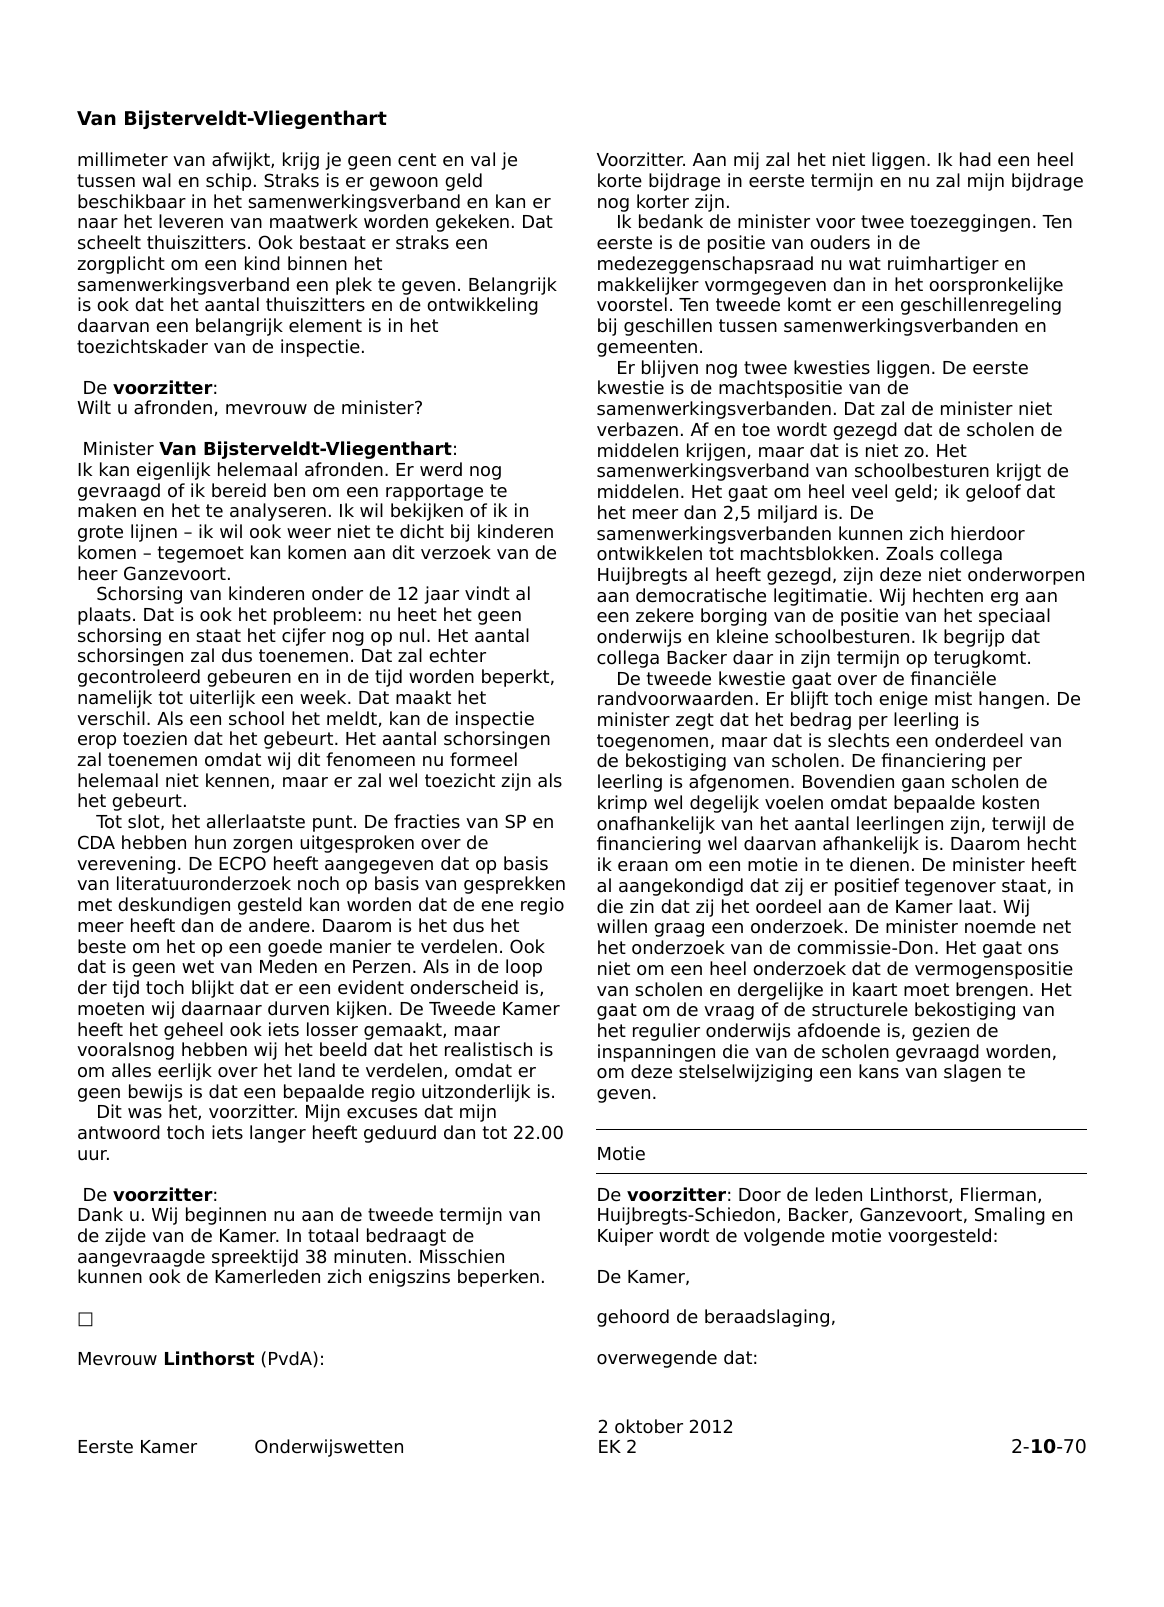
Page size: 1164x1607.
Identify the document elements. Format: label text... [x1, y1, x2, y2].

text De voorzitter: [77, 1184, 567, 1205]
text Dit was het, voorzitter. Mijn excuses dat mijn antwoord toch iets langer heeft geduurd dan tot 22.00 uur. [77, 1102, 567, 1164]
text Ik kan eigenlijk helemaal afronden. Er werd nog gevraagd of ik bereid ben om een rapportage te maken en het te analyseren. Ik wil bekijken of ik in grote lijnen – ik wil ook weer niet te dicht bij kinderen komen – tegemoet kan komen aan dit verzoek van de heer Ganzevoort. [77, 460, 567, 584]
text Minister Van Bijsterveldt-Vliegenthart: [77, 439, 567, 460]
text Wilt u afronden, mevrouw de minister? [77, 398, 567, 419]
text De Kamer, [596, 1267, 1087, 1287]
text De voorzitter: [77, 377, 567, 398]
text De voorzitter: Door de leden Linthorst, Flierman, Huijbregts-Schiedon, Backer, Ganzevoort, Smaling en Kuiper wordt de volgende motie voorgesteld: [596, 1184, 1087, 1247]
text Mevrouw Linthorst (PvdA): [77, 1349, 567, 1369]
text Dank u. Wij beginnen nu aan de tweede termijn van de zijde van de Kamer. In totaal bedraagt de aangevraagde spreektijd 38 minuten. Misschien kunnen ook de Kamerleden zich enigszins beperken. [77, 1205, 567, 1288]
text gehoord de beraadslaging, [596, 1307, 1087, 1328]
text De tweede kwestie gaat over de financiële randvoorwaarden. Er blijft toch enige mist hangen. De minister zegt dat het bedrag per leerling is toegenomen, maar dat is slechts een onderdeel van de bekostiging van scholen. De financiering per leerling is afgenomen. Bovendien gaan scholen de krimp wel degelijk voelen omdat bepaalde kosten onafhankelijk van het aantal leerlingen zijn, terwijl de financiering wel daarvan afhankelijk is. Daarom hecht ik eraan om een motie in te dienen. De minister heeft al aangekondigd dat zij er positief tegenover staat, in die zin dat zij het oordeel aan de Kamer laat. Wij willen graag een onderzoek. De minister noemde net het onderzoek van de commissie-Don. Het gaat ons niet om een heel onderzoek dat de vermogenspositie van scholen en dergelijke in kaart moet brengen. Het gaat om de vraag of de structurele bekostiging van het regulier onderwijs afdoende is, gezien de inspanningen die van de scholen gevraagd worden, om deze stelselwijziging een kans van slagen te geven. [596, 668, 1087, 1104]
text Schorsing van kinderen onder de 12 jaar vindt al plaats. Dat is ook het probleem: nu heet het geen schorsing en staat het cijfer nog op nul. Het aantal schorsingen zal dus toenemen. Dat zal echter gecontroleerd gebeuren en in de tijd worden beperkt, namelijk tot uiterlijk een week. Dat maakt het verschil. Als een school het meldt, kan de inspectie erop toezien dat het gebeurt. Het aantal schorsingen zal toenemen omdat wij dit fenomeen nu formeel helemaal niet kennen, maar er zal wel toezicht zijn als het gebeurt. [77, 584, 567, 812]
text Motie [596, 1144, 1087, 1164]
text □ [77, 1308, 567, 1329]
text Ik bedank de minister voor twee toezeggingen. Ten eerste is de positie van ouders in de medezeggenschapsraad nu wat ruimhartiger en makkelijker vormgegeven dan in het oorspronkelijke voorstel. Ten tweede komt er een geschillenregeling bij geschillen tussen samenwerkingsverbanden en gemeenten. [596, 212, 1087, 357]
text millimeter van afwijkt, krijg je geen cent en val je tussen wal en schip. Straks is er gewoon geld beschikbaar in het samenwerkingsverband en kan er naar het leveren van maatwerk worden gekeken. Dat scheelt thuiszitters. Ook bestaat er straks een zorgplicht om een kind binnen het samenwerkingsverband een plek te geven. Belangrijk is ook dat het aantal thuiszitters en de ontwikkeling daarvan een belangrijk element is in het toezichtskader van de inspectie. [77, 150, 567, 357]
text overwegende dat: [596, 1348, 1087, 1369]
text Tot slot, het allerlaatste punt. De fracties van SP en CDA hebben hun zorgen uitgesproken over de verevening. De ECPO heeft aangegeven dat op basis van literatuuronderzoek noch op basis van gesprekken met deskundigen gesteld kan worden dat de ene regio meer heeft dan de andere. Daarom is het dus het beste om het op een goede manier te verdelen. Ook dat is geen wet van Meden en Perzen. Als in de loop der tijd toch blijkt dat er een evident onderscheid is, moeten wij daarnaar durven kijken. De Tweede Kamer heeft het geheel ook iets losser gemaakt, maar vooralsnog hebben wij het beeld dat het realistisch is om alles eerlijk over het land te verdelen, omdat er geen bewijs is dat een bepaalde regio uitzonderlijk is. [77, 812, 567, 1102]
text Voorzitter. Aan mij zal het niet liggen. Ik had een heel korte bijdrage in eerste termijn en nu zal mijn bijdrage nog korter zijn. [596, 150, 1087, 212]
text Er blijven nog twee kwesties liggen. De eerste kwestie is de machtspositie van de samenwerkingsverbanden. Dat zal de minister niet verbazen. Af en toe wordt gezegd dat de scholen de middelen krijgen, maar dat is niet zo. Het samenwerkingsverband van schoolbesturen krijgt de middelen. Het gaat om heel veel geld; ik geloof dat het meer dan 2,5 miljard is. De samenwerkingsverbanden kunnen zich hierdoor ontwikkelen tot machtsblokken. Zoals collega Huijbregts al heeft gezegd, zijn deze niet onderworpen aan democratische legitimatie. Wij hechten erg aan een zekere borging van de positie van het speciaal onderwijs en kleine schoolbesturen. Ik begrijp dat collega Backer daar in zijn termijn op terugkomt. [596, 357, 1087, 668]
